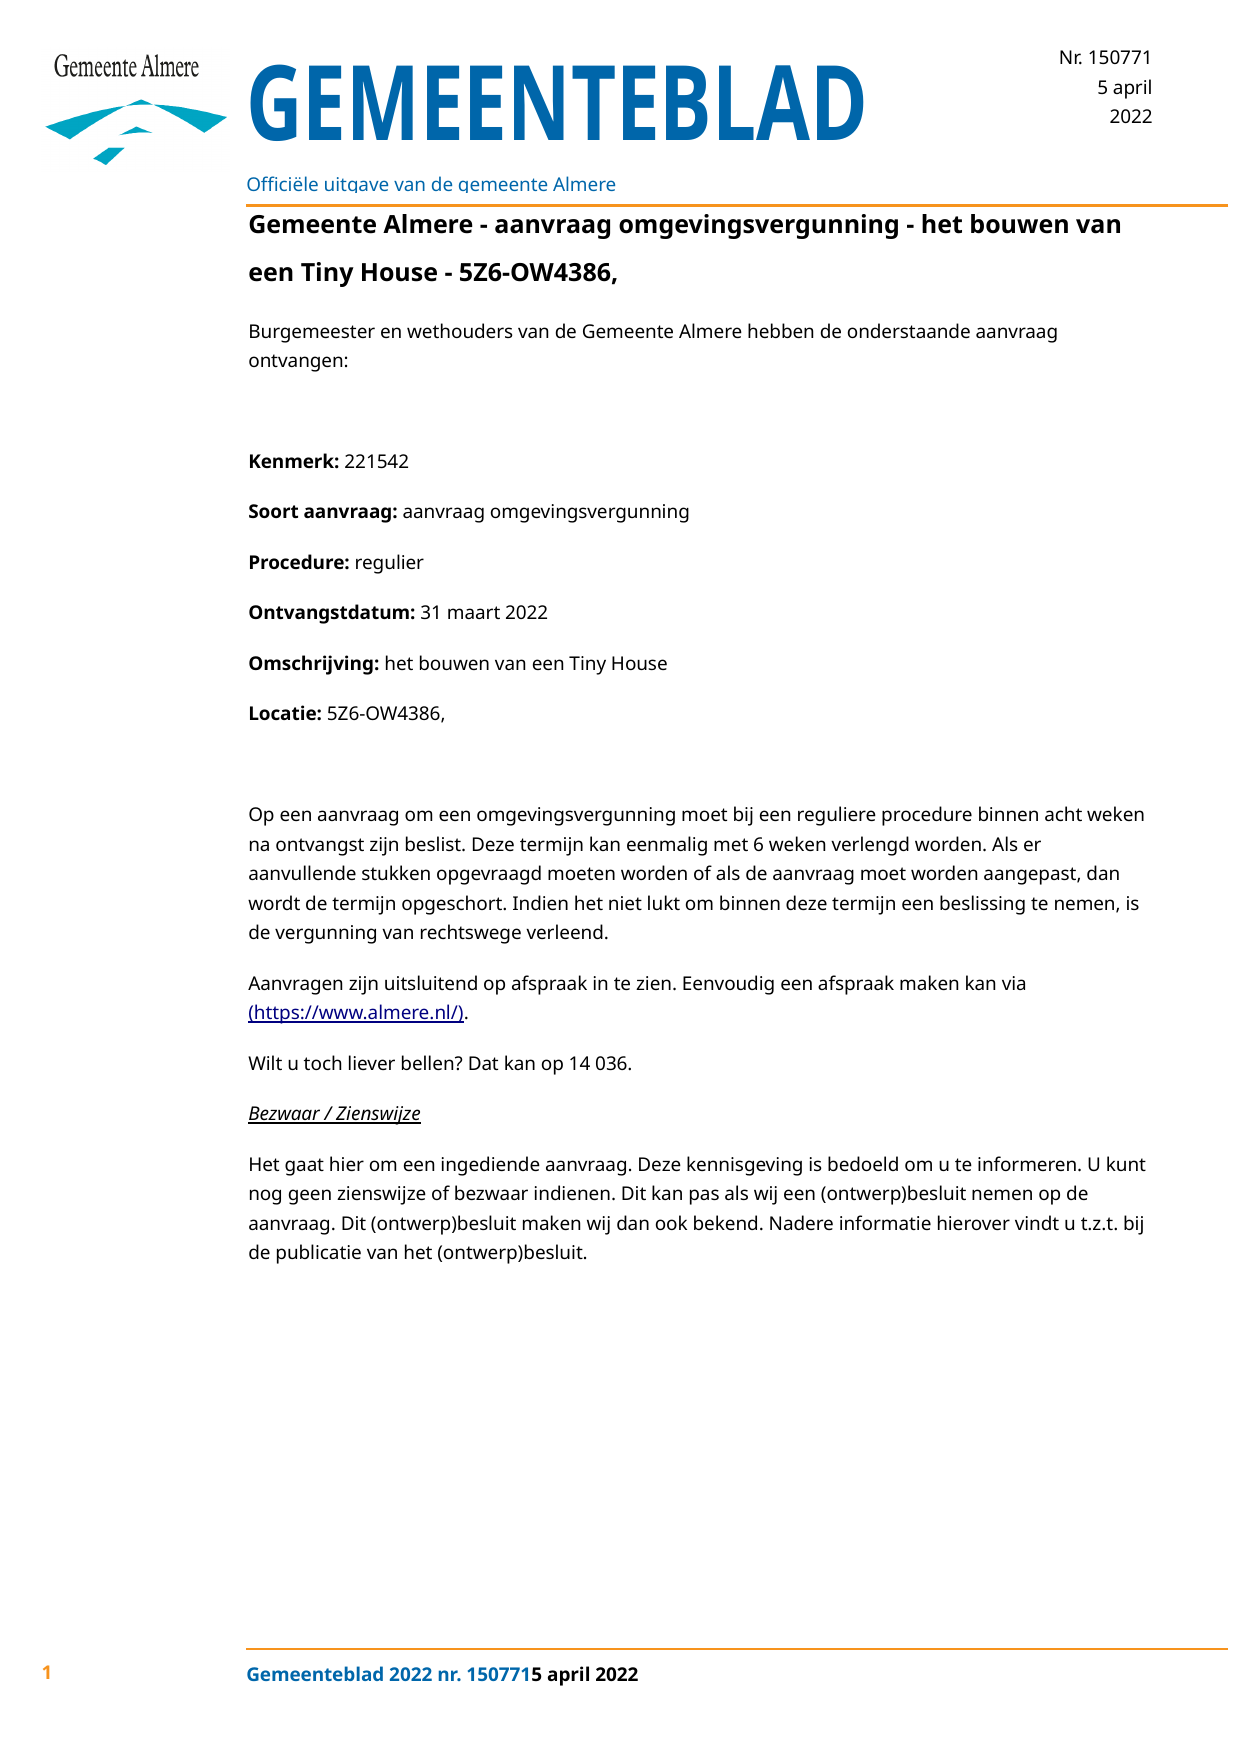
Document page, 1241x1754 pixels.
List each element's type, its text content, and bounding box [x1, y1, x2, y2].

text Procedure: regulier [248, 549, 1152, 575]
text Kenmerk: 221542 [248, 448, 1152, 474]
text Bezwaar / Zienswijze [248, 1100, 1152, 1126]
text Aanvragen zijn uitsluitend op afspraak in te zien. Eenvoudig een afspraak maken kan via (https://www.almere.nl/). [248, 970, 1152, 1025]
picture [41, 47, 231, 172]
text Burgemeester en wethouders van de Gemeente Almere hebben de onderstaande aanvraag ontvangen: [248, 318, 1152, 373]
text Locatie: 5Z6-OW4386, [248, 700, 1152, 726]
text Ontvangstdatum: 31 maart 2022 [248, 599, 1152, 625]
text Soort aanvraag: aanvraag omgevingsvergunning [248, 499, 1152, 524]
text Wilt u toch liever bellen? Dat kan op 14 036. [248, 1050, 1152, 1076]
text Het gaat hier om een ingediende aanvraag. Deze kennisgeving is bedoeld om u te informeren. U kunt nog geen zienswijze of bezwaar indienen. Dit kan pas als wij een (ontwerp)besluit nemen op de aanvraag. Dit (ontwerp)besluit maken wij dan ook bekend. Nadere informatie hierover vindt u t.z.t. bij de publicatie van het (ontwerp)besluit. [248, 1151, 1152, 1265]
text Op een aanvraag om een omgevingsvergunning moet bij een reguliere procedure binnen acht weken na ontvangst zijn beslist. Deze termijn kan eenmalig met 6 weken verlengd worden. Als er aanvullende stukken opgevraagd moeten worden of als de aanvraag moet worden aangepast, dan wordt de termijn opgeschort. Indien het niet lukt om binnen deze termijn een beslissing te nemen, is de vergunning van rechtswege verleend. [248, 801, 1152, 945]
text Gemeente Almere - aanvraag omgevingsvergunning - het bouwen van een Tiny House - 5Z6-OW4386, [248, 207, 1152, 288]
text Omschrijving: het bouwen van een Tiny House [248, 650, 1152, 676]
